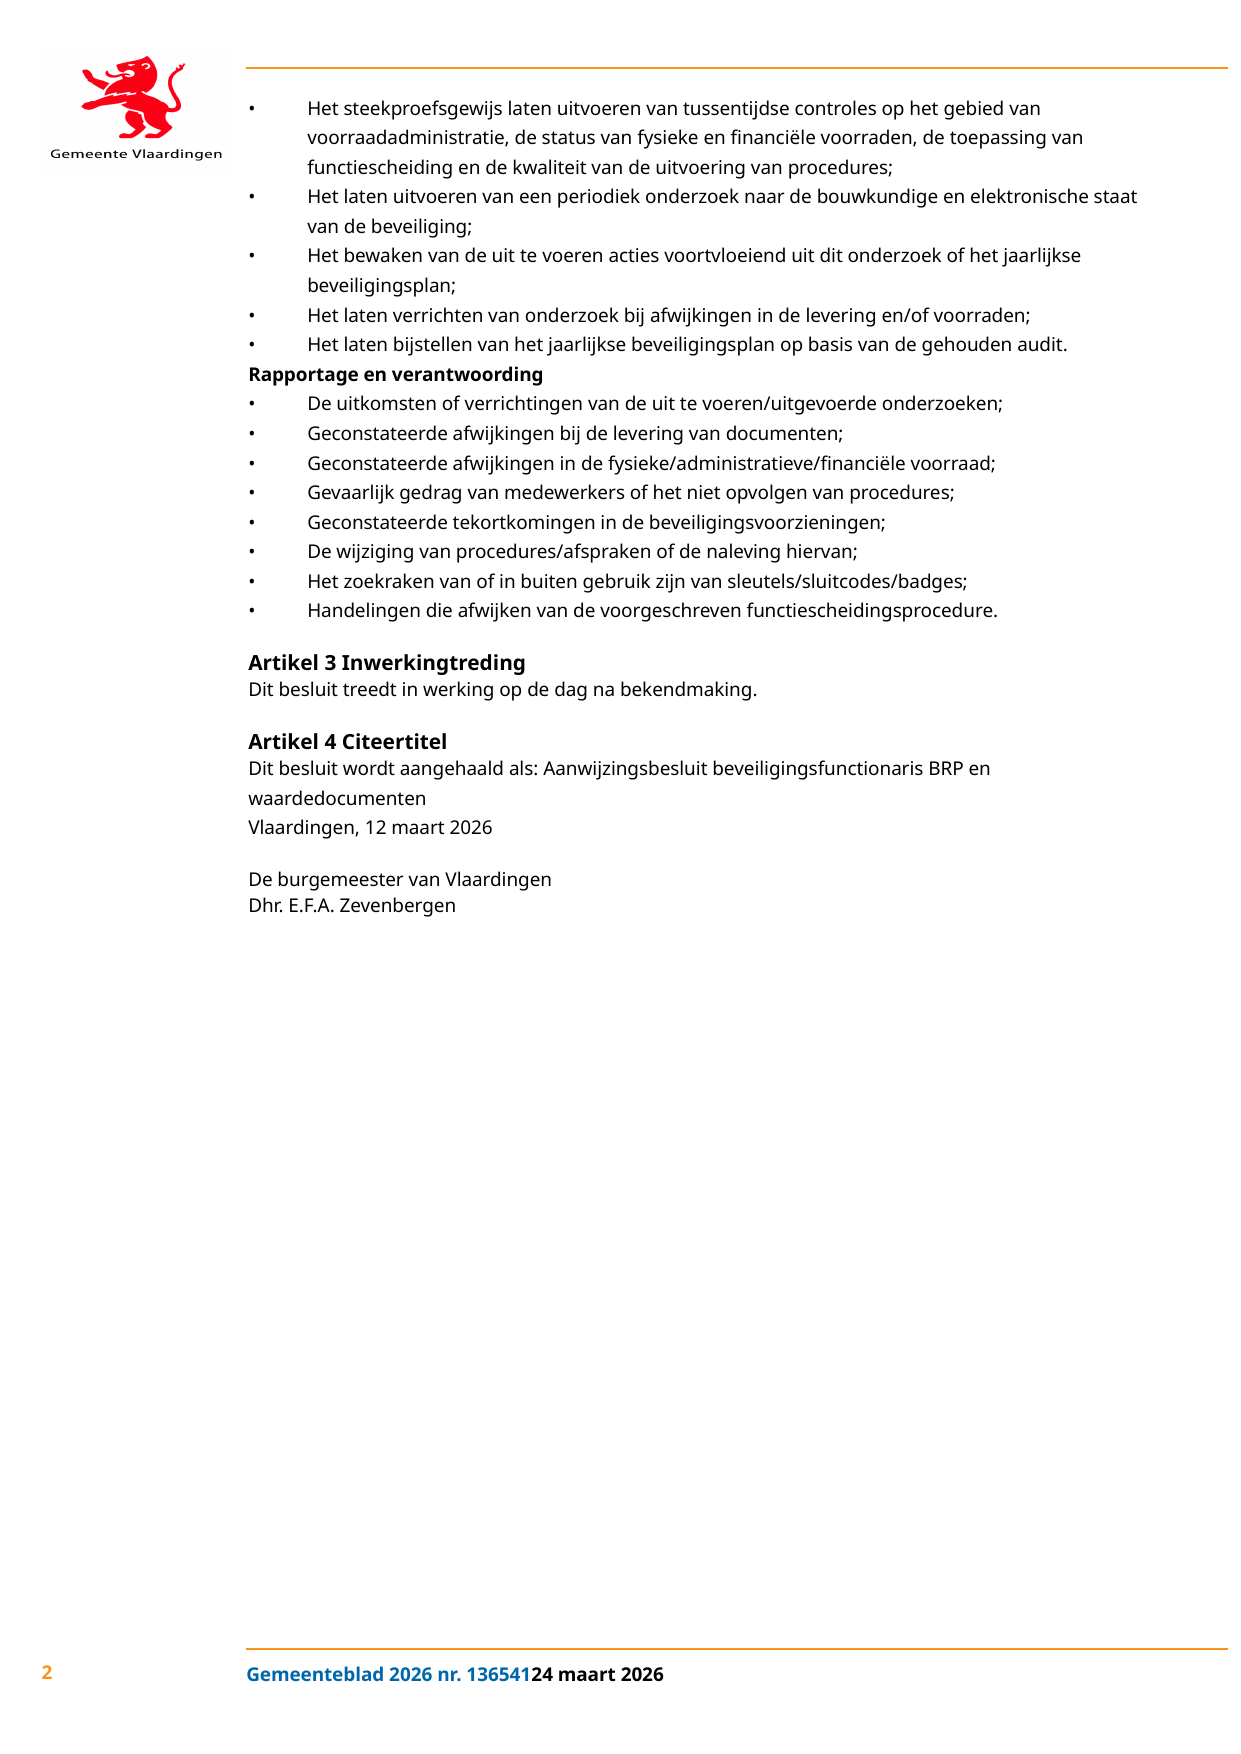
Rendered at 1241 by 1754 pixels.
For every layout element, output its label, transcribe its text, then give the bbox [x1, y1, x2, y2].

text Artikel 3 Inwerkingtreding [248, 648, 1152, 677]
list Het bewaken van de uit te voeren acties voortvloeiend uit dit onderzoek of het jaarlijkse beveiligingsplan; [248, 243, 1152, 298]
list De wijziging van procedures/afspraken of de naleving hiervan; [248, 538, 1152, 564]
list De uitkomsten of verrichtingen van de uit te voeren/uitgevoerde onderzoeken; [248, 391, 1152, 416]
text Rapportage en verantwoording [248, 361, 1152, 387]
text Dit besluit treedt in werking op de dag na bekendmaking. [248, 677, 1152, 702]
list Geconstateerde tekortkomingen in de beveiligingsvoorzieningen; [248, 509, 1152, 535]
list Het laten verrichten van onderzoek bij afwijkingen in de levering en/of voorraden; [248, 302, 1152, 328]
list Handelingen die afwijken van de voorgeschreven functiescheidingsprocedure. [248, 598, 1152, 623]
list Geconstateerde afwijkingen in de fysieke/administratieve/financiële voorraad; [248, 450, 1152, 476]
text Vlaardingen, 12 maart 2026 [248, 814, 1152, 840]
text Artikel 4 Citeertitel [248, 727, 1152, 755]
text De burgemeester van Vlaardingen [248, 866, 1152, 892]
text Dit besluit wordt aangehaald als: Aanwijzingsbesluit beveiligingsfunctionaris BRP en waardedocumenten [248, 755, 1152, 811]
picture [41, 47, 231, 172]
text Dhr. E.F.A. Zevenbergen [248, 892, 1152, 917]
list Het steekproefsgewijs laten uitvoeren van tussentijdse controles op het gebied van voorraadadministratie, de status van fysieke en financiële voorraden, de toepassing van functiescheiding en de kwaliteit van de uitvoering van procedures; [248, 95, 1152, 180]
list Gevaarlijk gedrag van medewerkers of het niet opvolgen van procedures; [248, 479, 1152, 505]
list Het laten uitvoeren van een periodiek onderzoek naar de bouwkundige en elektronische staat van de beveiliging; [248, 183, 1152, 239]
list Het laten bijstellen van het jaarlijkse beveiligingsplan op basis van de gehouden audit. [248, 331, 1152, 357]
list Het zoekraken van of in buiten gebruik zijn van sleutels/sluitcodes/badges; [248, 568, 1152, 594]
list Geconstateerde afwijkingen bij de levering van documenten; [248, 420, 1152, 446]
